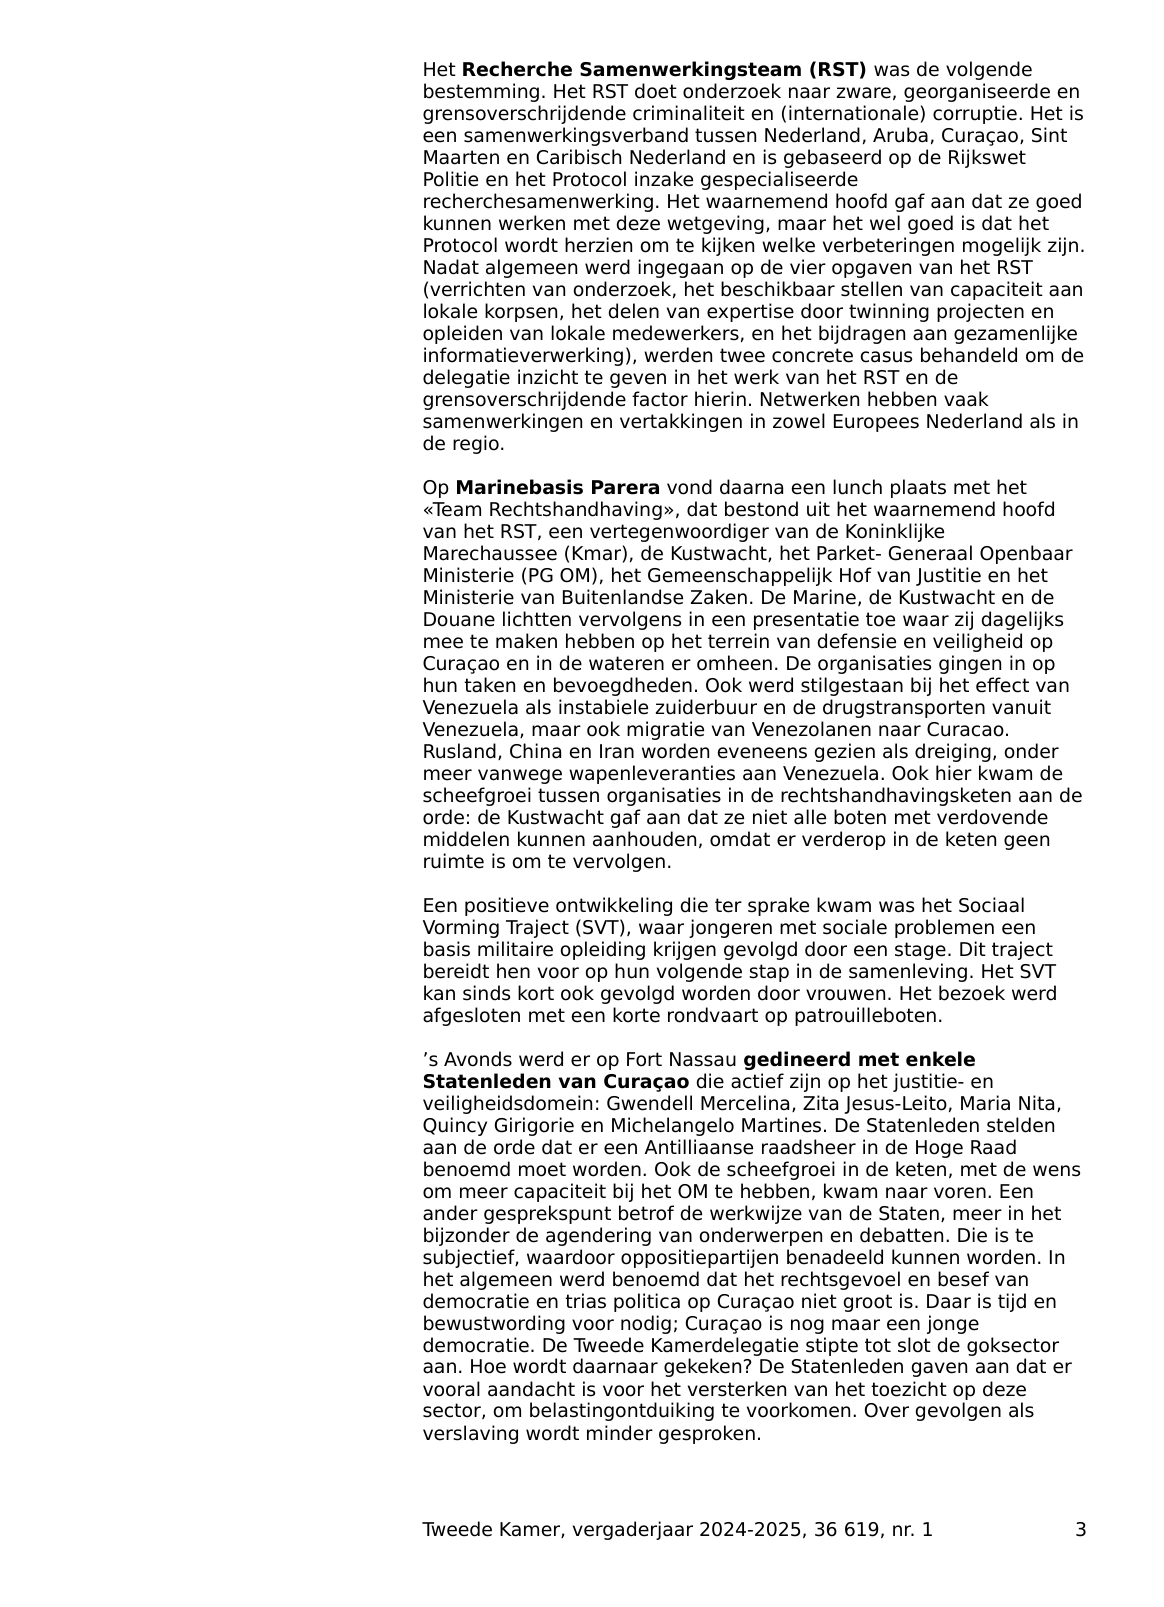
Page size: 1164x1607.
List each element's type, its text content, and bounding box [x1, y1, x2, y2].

text ’s Avonds werd er op Fort Nassau gedineerd met enkele Statenleden van Curaçao die actief zijn op het justitie- en veiligheidsdomein: Gwendell Mercelina, Zita Jesus-Leito, Maria Nita, Quincy Girigorie en Michelangelo Martines. De Statenleden stelden aan de orde dat er een Antilliaanse raadsheer in de Hoge Raad benoemd moet worden. Ook de scheefgroei in de keten, met de wens om meer capaciteit bij het OM te hebben, kwam naar voren. Een ander gesprekspunt betrof de werkwijze van de Staten, meer in het bijzonder de agendering van onderwerpen en debatten. Die is te subjectief, waardoor oppositiepartijen benadeeld kunnen worden. In het algemeen werd benoemd dat het rechtsgevoel en besef van democratie en trias politica op Curaçao niet groot is. Daar is tijd en bewustwording voor nodig; Curaçao is nog maar een jonge democratie. De Tweede Kamerdelegatie stipte tot slot de goksector aan. Hoe wordt daarnaar gekeken? De Statenleden gaven aan dat er vooral aandacht is voor het versterken van het toezicht op deze sector, om belastingontduiking te voorkomen. Over gevolgen als verslaving wordt minder gesproken. [422, 1049, 1087, 1444]
text Het Recherche Samenwerkingsteam (RST) was de volgende bestemming. Het RST doet onderzoek naar zware, georganiseerde en grensoverschrijdende criminaliteit en (internationale) corruptie. Het is een samenwerkingsverband tussen Nederland, Aruba, Curaçao, Sint Maarten en Caribisch Nederland en is gebaseerd op de Rijkswet Politie en het Protocol inzake gespecialiseerde recherchesamenwerking. Het waarnemend hoofd gaf aan dat ze goed kunnen werken met deze wetgeving, maar het wel goed is dat het Protocol wordt herzien om te kijken welke verbeteringen mogelijk zijn. Nadat algemeen werd ingegaan op de vier opgaven van het RST (verrichten van onderzoek, het beschikbaar stellen van capaciteit aan lokale korpsen, het delen van expertise door twinning projecten en opleiden van lokale medewerkers, en het bijdragen aan gezamenlijke informatieverwerking), werden twee concrete casus behandeld om de delegatie inzicht te geven in het werk van het RST en de grensoverschrijdende factor hierin. Netwerken hebben vaak samenwerkingen en vertakkingen in zowel Europees Nederland als in de regio. [422, 59, 1087, 455]
text Een positieve ontwikkeling die ter sprake kwam was het Sociaal Vorming Traject (SVT), waar jongeren met sociale problemen een basis militaire opleiding krijgen gevolgd door een stage. Dit traject bereidt hen voor op hun volgende stap in de samenleving. Het SVT kan sinds kort ook gevolgd worden door vrouwen. Het bezoek werd afgesloten met een korte rondvaart op patrouilleboten. [422, 895, 1087, 1027]
text Op Marinebasis Parera vond daarna een lunch plaats met het «Team Rechtshandhaving», dat bestond uit het waarnemend hoofd van het RST, een vertegenwoordiger van de Koninklijke Marechaussee (Kmar), de Kustwacht, het Parket- Generaal Openbaar Ministerie (PG OM), het Gemeenschappelijk Hof van Justitie en het Ministerie van Buitenlandse Zaken. De Marine, de Kustwacht en de Douane lichtten vervolgens in een presentatie toe waar zij dagelijks mee te maken hebben op het terrein van defensie en veiligheid op Curaçao en in de wateren er omheen. De organisaties gingen in op hun taken en bevoegdheden. Ook werd stilgestaan bij het effect van Venezuela als instabiele zuiderbuur en de drugstransporten vanuit Venezuela, maar ook migratie van Venezolanen naar Curacao. Rusland, China en Iran worden eveneens gezien als dreiging, onder meer vanwege wapenleveranties aan Venezuela. Ook hier kwam de scheefgroei tussen organisaties in de rechtshandhavingsketen aan de orde: de Kustwacht gaf aan dat ze niet alle boten met verdovende middelen kunnen aanhouden, omdat er verderop in de keten geen ruimte is om te vervolgen. [422, 477, 1087, 872]
